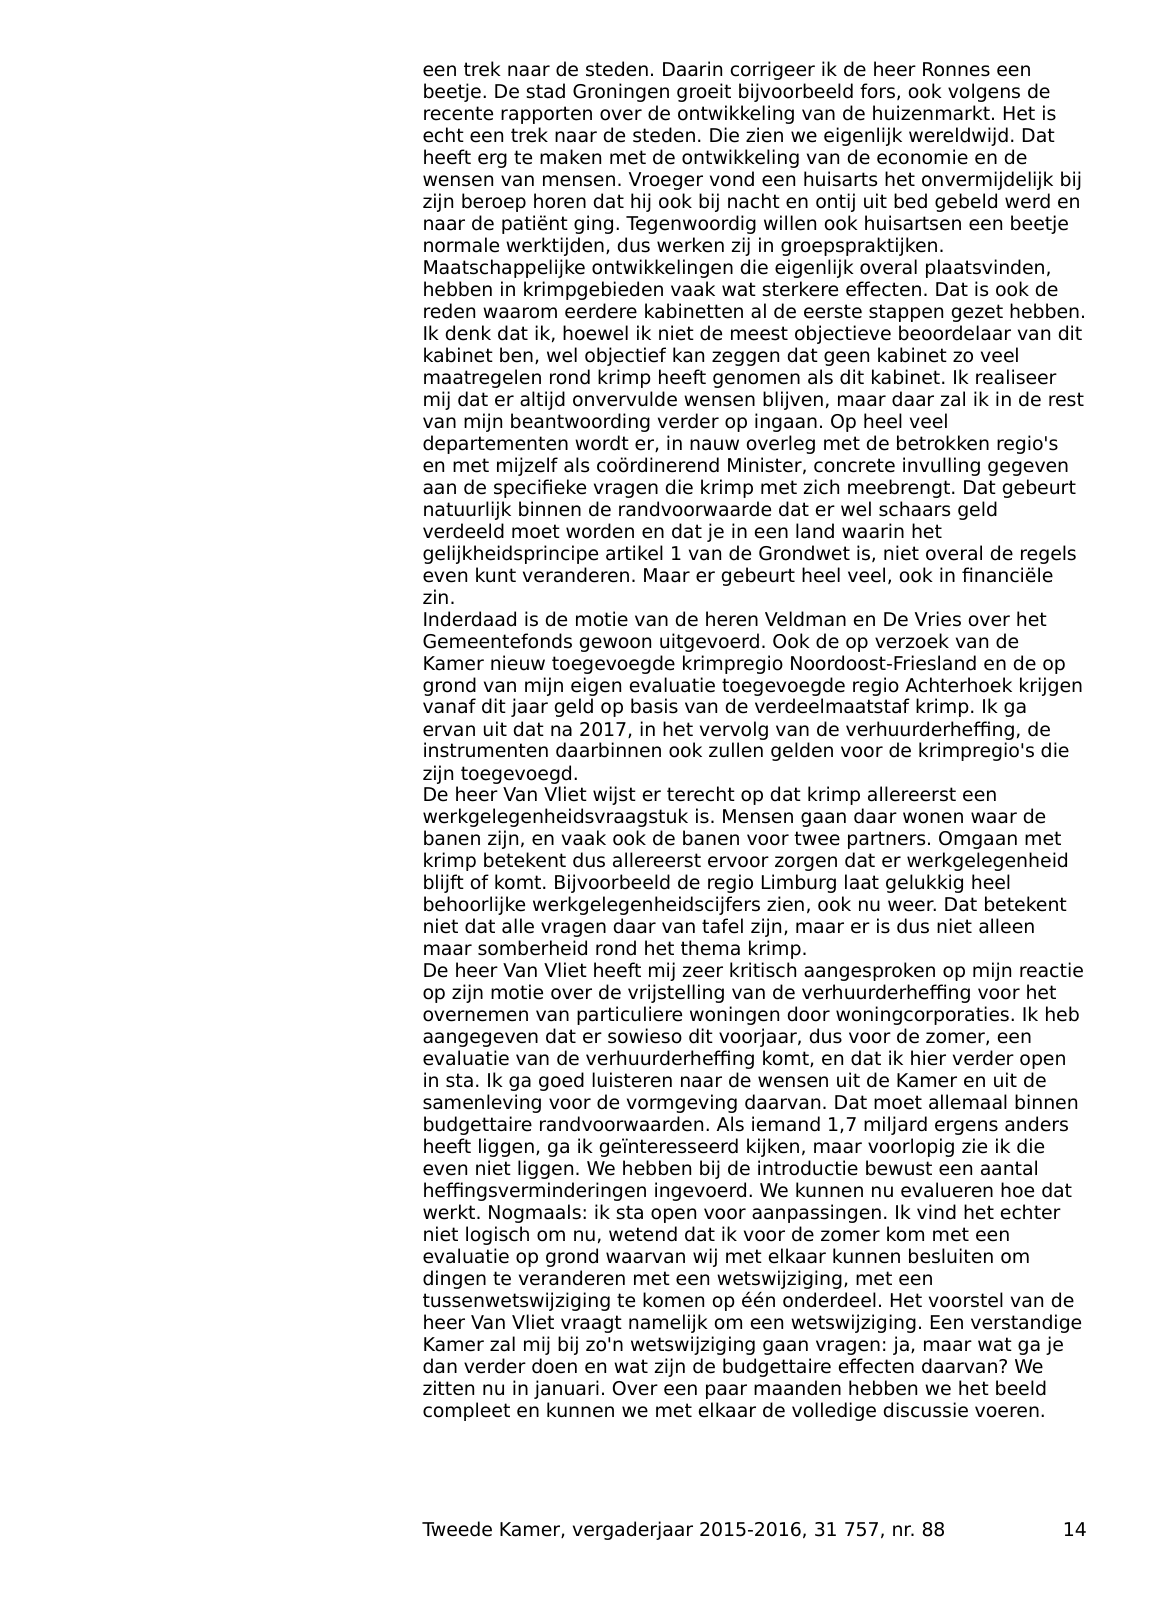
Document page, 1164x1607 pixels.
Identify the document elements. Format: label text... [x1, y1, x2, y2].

text De heer Van Vliet wijst er terecht op dat krimp allereerst een werkgelegenheidsvraagstuk is. Mensen gaan daar wonen waar de banen zijn, en vaak ook de banen voor twee partners. Omgaan met krimp betekent dus allereerst ervoor zorgen dat er werkgelegenheid blijft of komt. Bijvoorbeeld de regio Limburg laat gelukkig heel behoorlijke werkgelegenheidscijfers zien, ook nu weer. Dat betekent niet dat alle vragen daar van tafel zijn, maar er is dus niet alleen maar somberheid rond het thema krimp. [422, 784, 1087, 960]
text Inderdaad is de motie van de heren Veldman en De Vries over het Gemeentefonds gewoon uitgevoerd. Ook de op verzoek van de Kamer nieuw toegevoegde krimpregio Noordoost-Friesland en de op grond van mijn eigen evaluatie toegevoegde regio Achterhoek krijgen vanaf dit jaar geld op basis van de verdeelmaatstaf krimp. Ik ga ervan uit dat na 2017, in het vervolg van de verhuurderheffing, de instrumenten daarbinnen ook zullen gelden voor de krimpregio's die zijn toegevoegd. [422, 608, 1087, 784]
text een trek naar de steden. Daarin corrigeer ik de heer Ronnes een beetje. De stad Groningen groeit bijvoorbeeld fors, ook volgens de recente rapporten over de ontwikkeling van de huizenmarkt. Het is echt een trek naar de steden. Die zien we eigenlijk wereldwijd. Dat heeft erg te maken met de ontwikkeling van de economie en de wensen van mensen. Vroeger vond een huisarts het onvermijdelijk bij zijn beroep horen dat hij ook bij nacht en ontij uit bed gebeld werd en naar de patiënt ging. Tegenwoordig willen ook huisartsen een beetje normale werktijden, dus werken zij in groepspraktijken. Maatschappelijke ontwikkelingen die eigenlijk overal plaatsvinden, hebben in krimpgebieden vaak wat sterkere effecten. Dat is ook de reden waarom eerdere kabinetten al de eerste stappen gezet hebben. Ik denk dat ik, hoewel ik niet de meest objectieve beoordelaar van dit kabinet ben, wel objectief kan zeggen dat geen kabinet zo veel maatregelen rond krimp heeft genomen als dit kabinet. Ik realiseer mij dat er altijd onvervulde wensen blijven, maar daar zal ik in de rest van mijn beantwoording verder op ingaan. Op heel veel departementen wordt er, in nauw overleg met de betrokken regio's en met mijzelf als coördinerend Minister, concrete invulling gegeven aan de specifieke vragen die krimp met zich meebrengt. Dat gebeurt natuurlijk binnen de randvoorwaarde dat er wel schaars geld verdeeld moet worden en dat je in een land waarin het gelijkheidsprincipe artikel 1 van de Grondwet is, niet overal de regels even kunt veranderen. Maar er gebeurt heel veel, ook in financiële zin. [422, 59, 1087, 608]
text De heer Van Vliet heeft mij zeer kritisch aangesproken op mijn reactie op zijn motie over de vrijstelling van de verhuurderheffing voor het overnemen van particuliere woningen door woningcorporaties. Ik heb aangegeven dat er sowieso dit voorjaar, dus voor de zomer, een evaluatie van de verhuurderheffing komt, en dat ik hier verder open in sta. Ik ga goed luisteren naar de wensen uit de Kamer en uit de samenleving voor de vormgeving daarvan. Dat moet allemaal binnen budgettaire randvoorwaarden. Als iemand 1,7 miljard ergens anders heeft liggen, ga ik geïnteresseerd kijken, maar voorlopig zie ik die even niet liggen. We hebben bij de introductie bewust een aantal heffingsverminderingen ingevoerd. We kunnen nu evalueren hoe dat werkt. Nogmaals: ik sta open voor aanpassingen. Ik vind het echter niet logisch om nu, wetend dat ik voor de zomer kom met een evaluatie op grond waarvan wij met elkaar kunnen besluiten om dingen te veranderen met een wetswijziging, met een tussenwetswijziging te komen op één onderdeel. Het voorstel van de heer Van Vliet vraagt namelijk om een wetswijziging. Een verstandige Kamer zal mij bij zo'n wetswijziging gaan vragen: ja, maar wat ga je dan verder doen en wat zijn de budgettaire effecten daarvan? We zitten nu in januari. Over een paar maanden hebben we het beeld compleet en kunnen we met elkaar de volledige discussie voeren. [422, 960, 1087, 1422]
